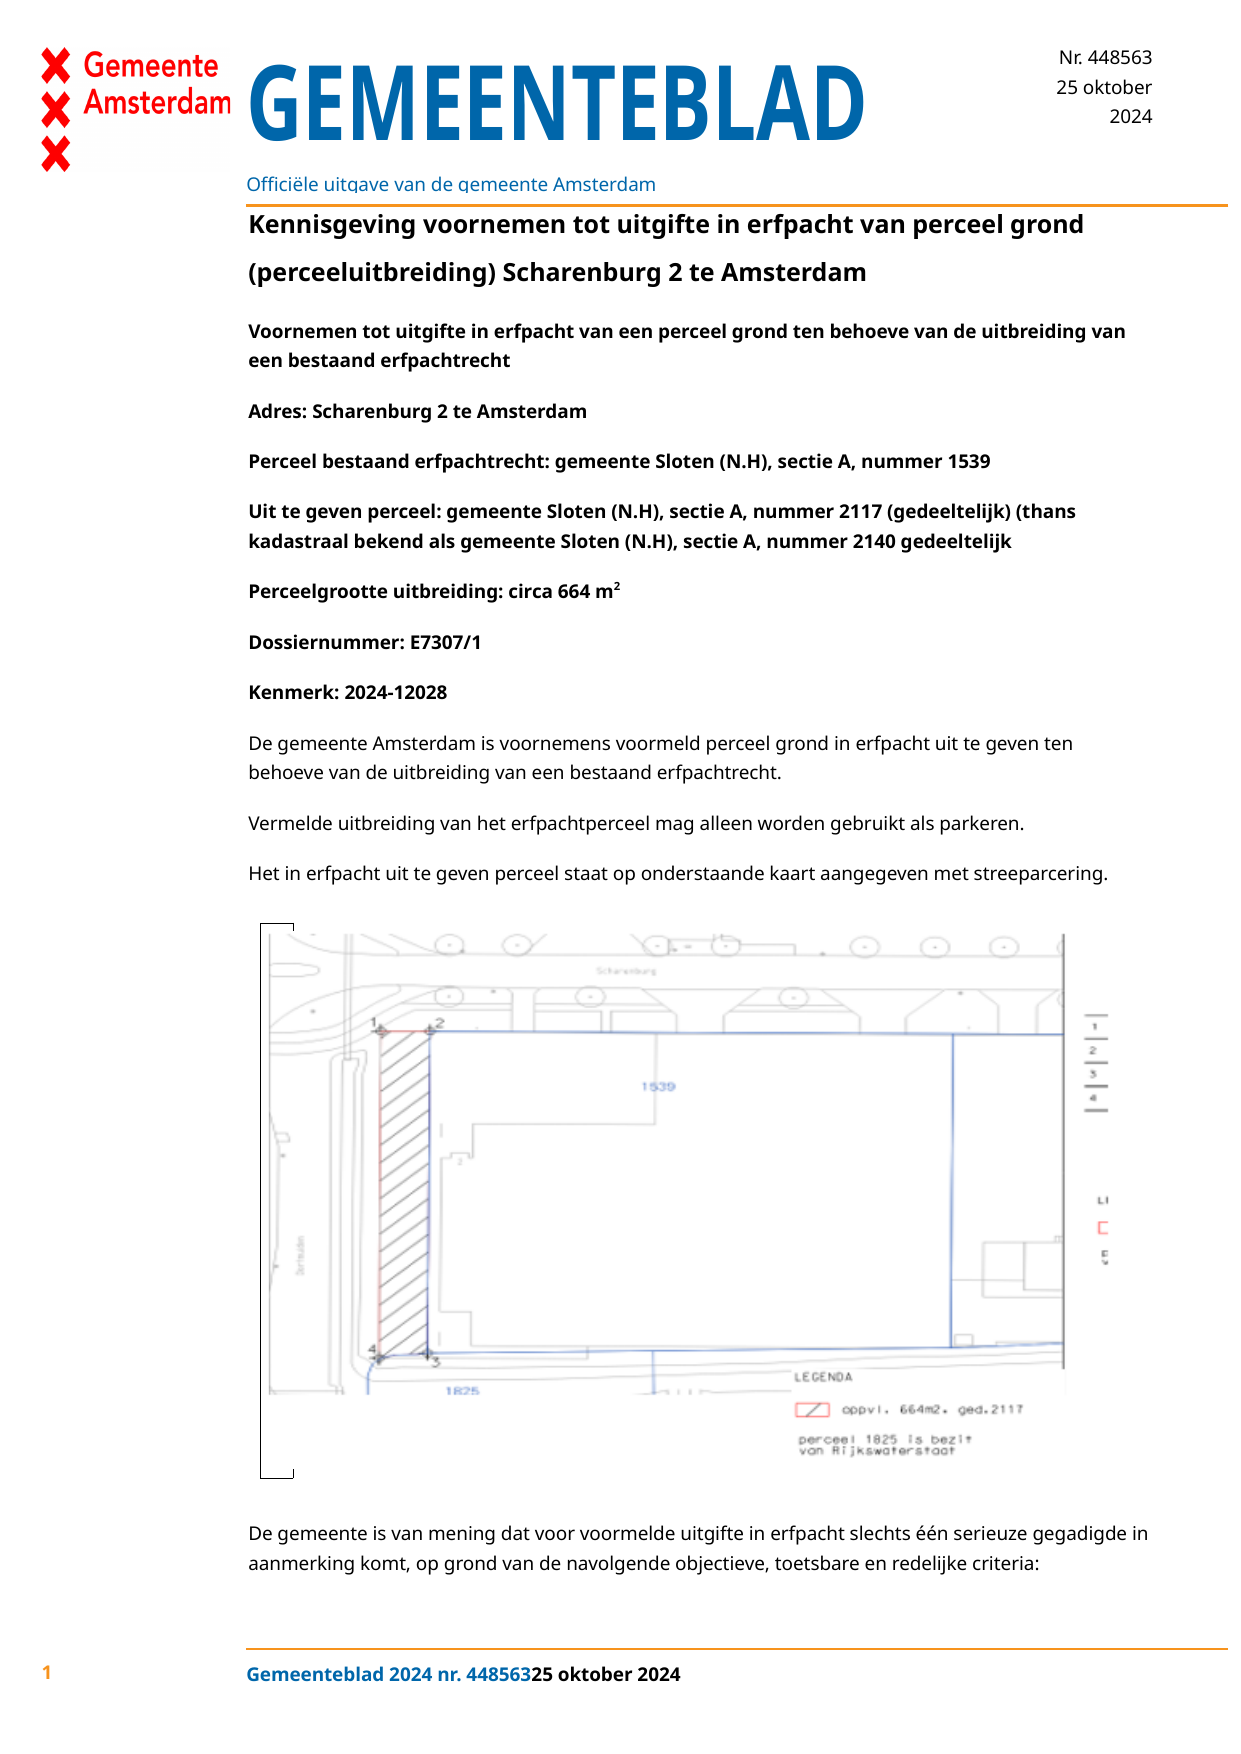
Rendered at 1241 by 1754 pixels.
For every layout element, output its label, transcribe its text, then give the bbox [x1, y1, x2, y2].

text Vermelde uitbreiding van het erfpachtperceel mag alleen worden gebruikt als parkeren. [248, 810, 1152, 836]
text Voornemen tot uitgifte in erfpacht van een perceel grond ten behoeve van de uitbreiding van een bestaand erfpachtrecht [248, 318, 1152, 373]
picture [41, 47, 231, 172]
text Perceelgrootte uitbreiding: circa 664 m2 [248, 579, 1152, 604]
text Kenmerk: 2024-12028 [248, 679, 1152, 705]
text De gemeente Amsterdam is voornemens voormeld perceel grond in erfpacht uit te geven ten behoeve van de uitbreiding van een bestaand erfpachtrecht. [248, 730, 1152, 785]
text Het in erfpacht uit te geven perceel staat op onderstaande kaart aangegeven met streeparcering. [248, 860, 1152, 886]
text Kennisgeving voornemen tot uitgifte in erfpacht van perceel grond (perceeluitbreiding) Scharenburg 2 te Amsterdam [248, 207, 1152, 288]
text Uit te geven perceel: gemeente Sloten (N.H), sectie A, nummer 2117 (gedeeltelijk) (thans kadastraal bekend als gemeente Sloten (N.H), sectie A, nummer 2140 gedeeltelijk [248, 499, 1152, 554]
text De gemeente is van mening dat voor voormelde uitgifte in erfpacht slechts één serieuze gegadigde in aanmerking komt, op grond van de navolgende objectieve, toetsbare en redelijke criteria: [248, 1520, 1152, 1576]
text Adres: Scharenburg 2 te Amsterdam [248, 398, 1152, 424]
text Dossiernummer: E7307/1 [248, 629, 1152, 655]
text Perceel bestaand erfpachtrecht: gemeente Sloten (N.H), sectie A, nummer 1539 [248, 448, 1152, 474]
picture [268, 931, 1125, 1469]
